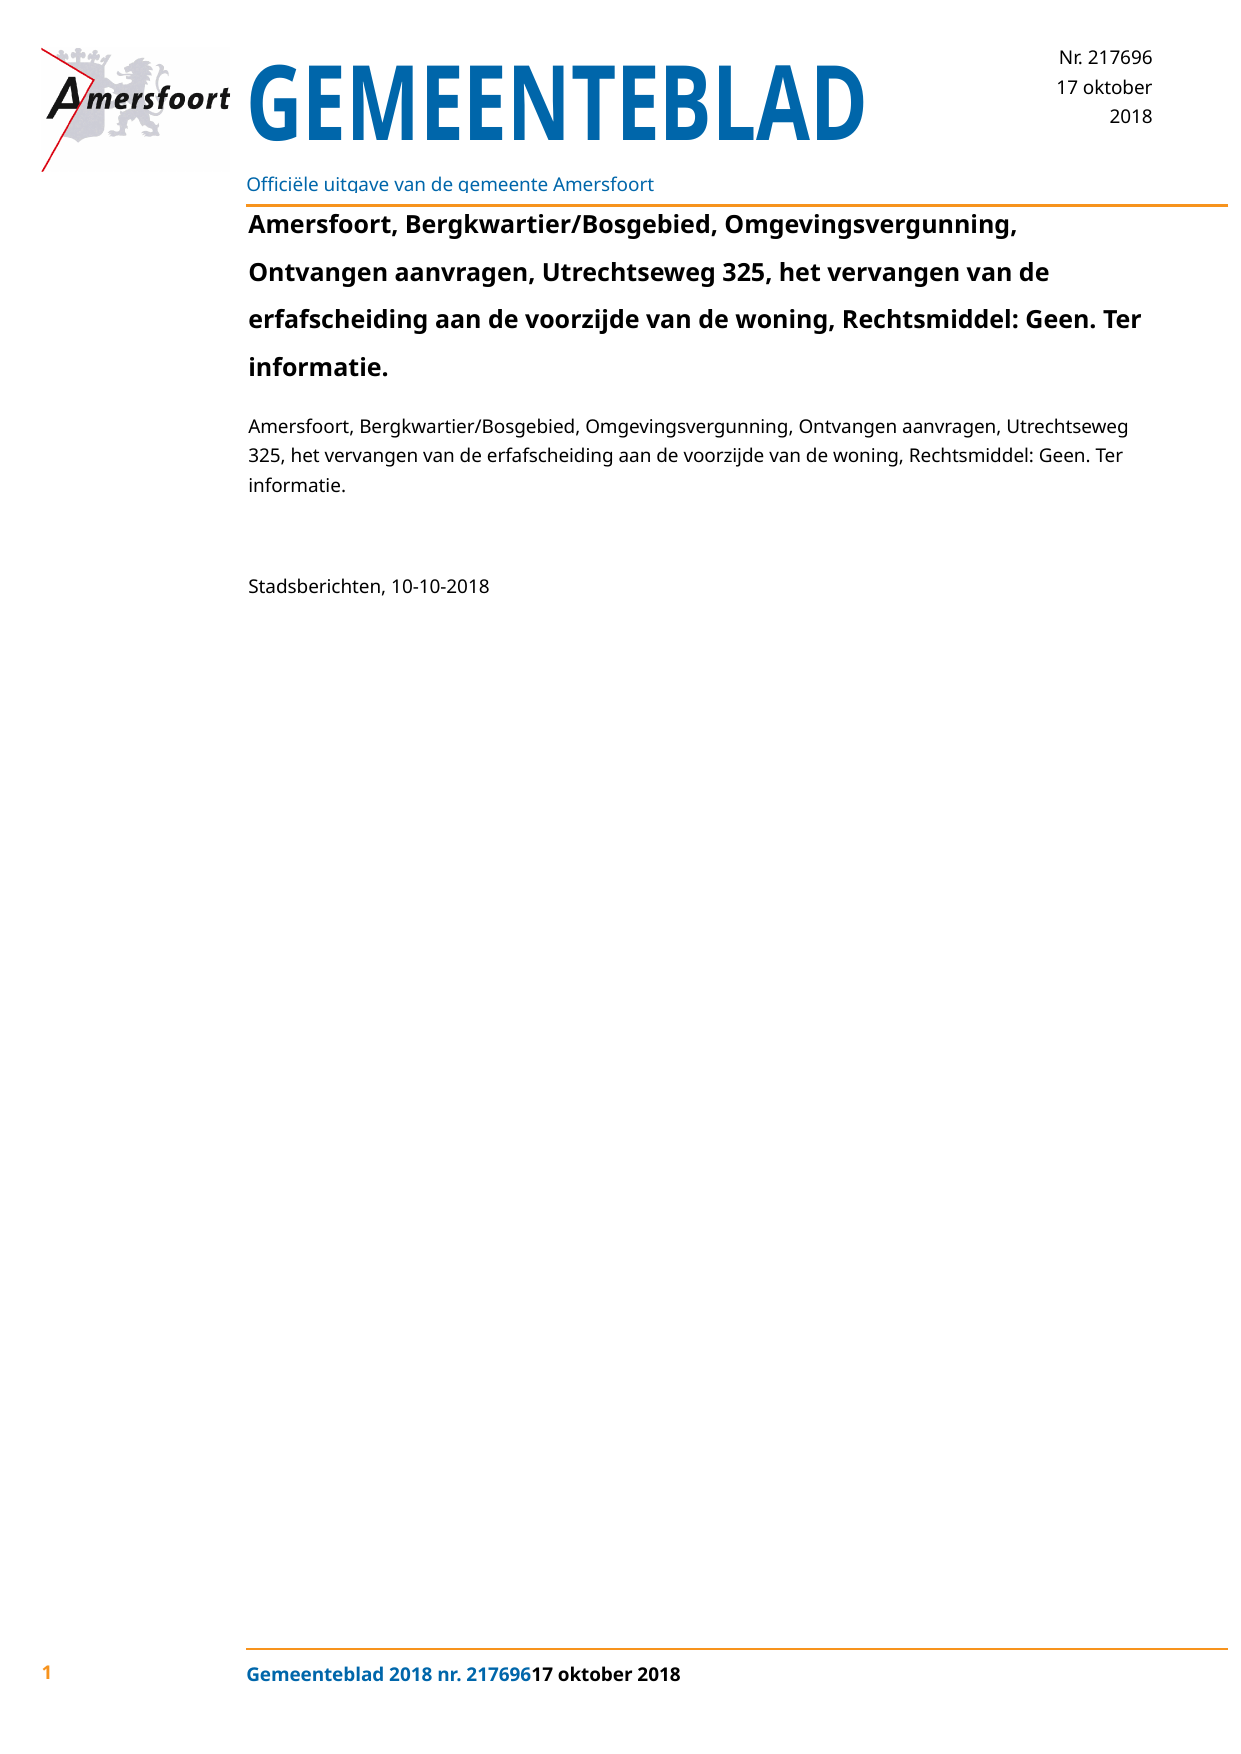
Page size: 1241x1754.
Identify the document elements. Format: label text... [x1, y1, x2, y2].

picture [41, 47, 231, 172]
text Amersfoort, Bergkwartier/Bosgebied, Omgevingsvergunning, Ontvangen aanvragen, Utrechtseweg 325, het vervangen van de erfafscheiding aan de voorzijde van de woning, Rechtsmiddel: Geen. Ter informatie. [248, 413, 1152, 498]
text Amersfoort, Bergkwartier/Bosgebied, Omgevingsvergunning, Ontvangen aanvragen, Utrechtseweg 325, het vervangen van de erfafscheiding aan de voorzijde van de woning, Rechtsmiddel: Geen. Ter informatie. [248, 207, 1152, 384]
text Stadsberichten, 10-10-2018 [248, 573, 1152, 599]
